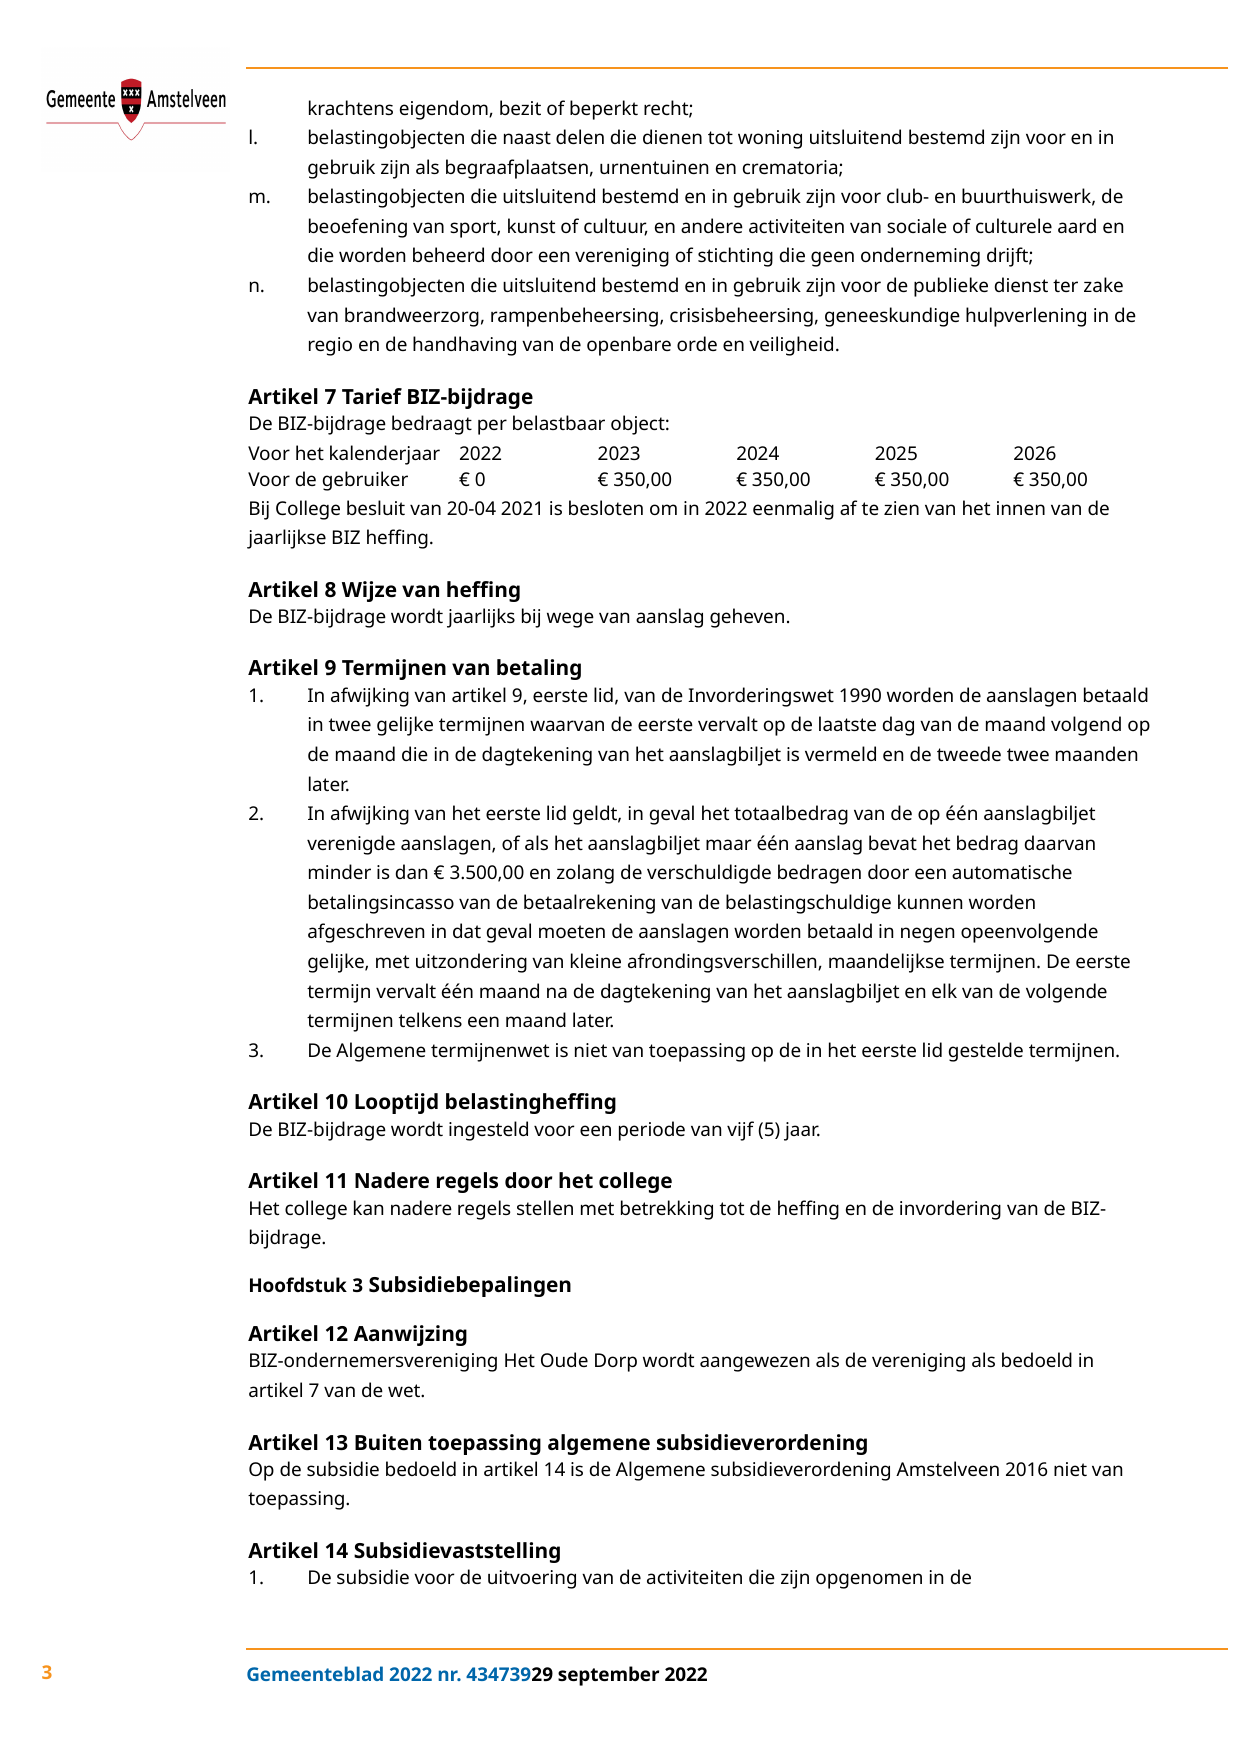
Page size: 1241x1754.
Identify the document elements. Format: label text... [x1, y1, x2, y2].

list belastingobjecten die naast delen die dienen tot woning uitsluitend bestemd zijn voor en in gebruik zijn als begraafplaatsen, urnentuinen en crematoria; [248, 124, 1152, 180]
text Hoofdstuk 3 Subsidiebepalingen [248, 1270, 1152, 1298]
text De BIZ-bijdrage wordt ingesteld voor een periode van vijf (5) jaar. [248, 1116, 1152, 1142]
text Artikel 12 Aanwijzing [248, 1319, 1152, 1348]
table_cell Voor de gebruiker [248, 466, 459, 491]
picture [41, 47, 231, 172]
list De Algemene termijnenwet is niet van toepassing op de in het eerste lid gestelde termijnen. [248, 1037, 1152, 1063]
table_cell € 350,00 [736, 466, 874, 491]
table_header 2022 [459, 440, 597, 466]
text Artikel 14 Subsidievaststelling [248, 1536, 1152, 1564]
text De BIZ-bijdrage bedraagt per belastbaar object: [248, 410, 1152, 436]
text Artikel 13 Buiten toepassing algemene subsidieverordening [248, 1428, 1152, 1456]
table_header Voor het kalenderjaar [248, 440, 459, 466]
text Het college kan nadere regels stellen met betrekking tot de heffing en de invordering van de BIZ-bijdrage. [248, 1195, 1152, 1250]
list In afwijking van het eerste lid geldt, in geval het totaalbedrag van de op één aanslagbiljet verenigde aanslagen, of als het aanslagbiljet maar één aanslag bevat het bedrag daarvan minder is dan € 3.500,00 en zolang de verschuldigde bedragen door een automatische betalingsincasso van de betaalrekening van de belastingschuldige kunnen worden afgeschreven in dat geval moeten de aanslagen worden betaald in negen opeenvolgende gelijke, met uitzondering van kleine afrondingsverschillen, maandelijkse termijnen. De eerste termijn vervalt één maand na de dagtekening van het aanslagbiljet en elk van de volgende termijnen telkens een maand later. [248, 800, 1152, 1033]
text Artikel 11 Nadere regels door het college [248, 1166, 1152, 1195]
list De subsidie voor de uitvoering van de activiteiten die zijn opgenomen in de [248, 1564, 1152, 1590]
table_header 2023 [598, 440, 736, 466]
table_cell € 350,00 [875, 466, 1013, 491]
table_header 2024 [736, 440, 874, 466]
list krachtens eigendom, bezit of beperkt recht; [248, 95, 1152, 121]
text Op de subsidie bedoeld in artikel 14 is de Algemene subsidieverordening Amstelveen 2016 niet van toepassing. [248, 1456, 1152, 1511]
text Artikel 10 Looptijd belastingheffing [248, 1087, 1152, 1116]
text BIZ-ondernemersvereniging Het Oude Dorp wordt aangewezen als de vereniging als bedoeld in artikel 7 van de wet. [248, 1348, 1152, 1403]
table_header 2025 [875, 440, 1013, 466]
table_header 2026 [1013, 440, 1152, 466]
table_cell € 350,00 [598, 466, 736, 491]
text Bij College besluit van 20-04 2021 is besloten om in 2022 eenmalig af te zien van het innen van de jaarlijkse BIZ heffing. [248, 495, 1152, 550]
text Artikel 8 Wijze van heffing [248, 575, 1152, 603]
list In afwijking van artikel 9, eerste lid, van de Invorderingswet 1990 worden de aanslagen betaald in twee gelijke termijnen waarvan de eerste vervalt op de laatste dag van de maand volgend op de maand die in de dagtekening van het aanslagbiljet is vermeld en de tweede twee maanden later. [248, 682, 1152, 796]
list belastingobjecten die uitsluitend bestemd en in gebruik zijn voor de publieke dienst ter zake van brandweerzorg, rampenbeheersing, crisisbeheersing, geneeskundige hulpverlening in de regio en de handhaving van de openbare orde en veiligheid. [248, 272, 1152, 357]
table_cell € 350,00 [1013, 466, 1152, 491]
text Artikel 7 Tarief BIZ-bijdrage [248, 382, 1152, 410]
list belastingobjecten die uitsluitend bestemd en in gebruik zijn voor club- en buurthuiswerk, de beoefening van sport, kunst of cultuur, en andere activiteiten van sociale of culturele aard en die worden beheerd door een vereniging of stichting die geen onderneming drijft; [248, 183, 1152, 268]
table_cell € 0 [459, 466, 597, 491]
text Artikel 9 Termijnen van betaling [248, 653, 1152, 682]
text De BIZ-bijdrage wordt jaarlijks bij wege van aanslag geheven. [248, 603, 1152, 629]
